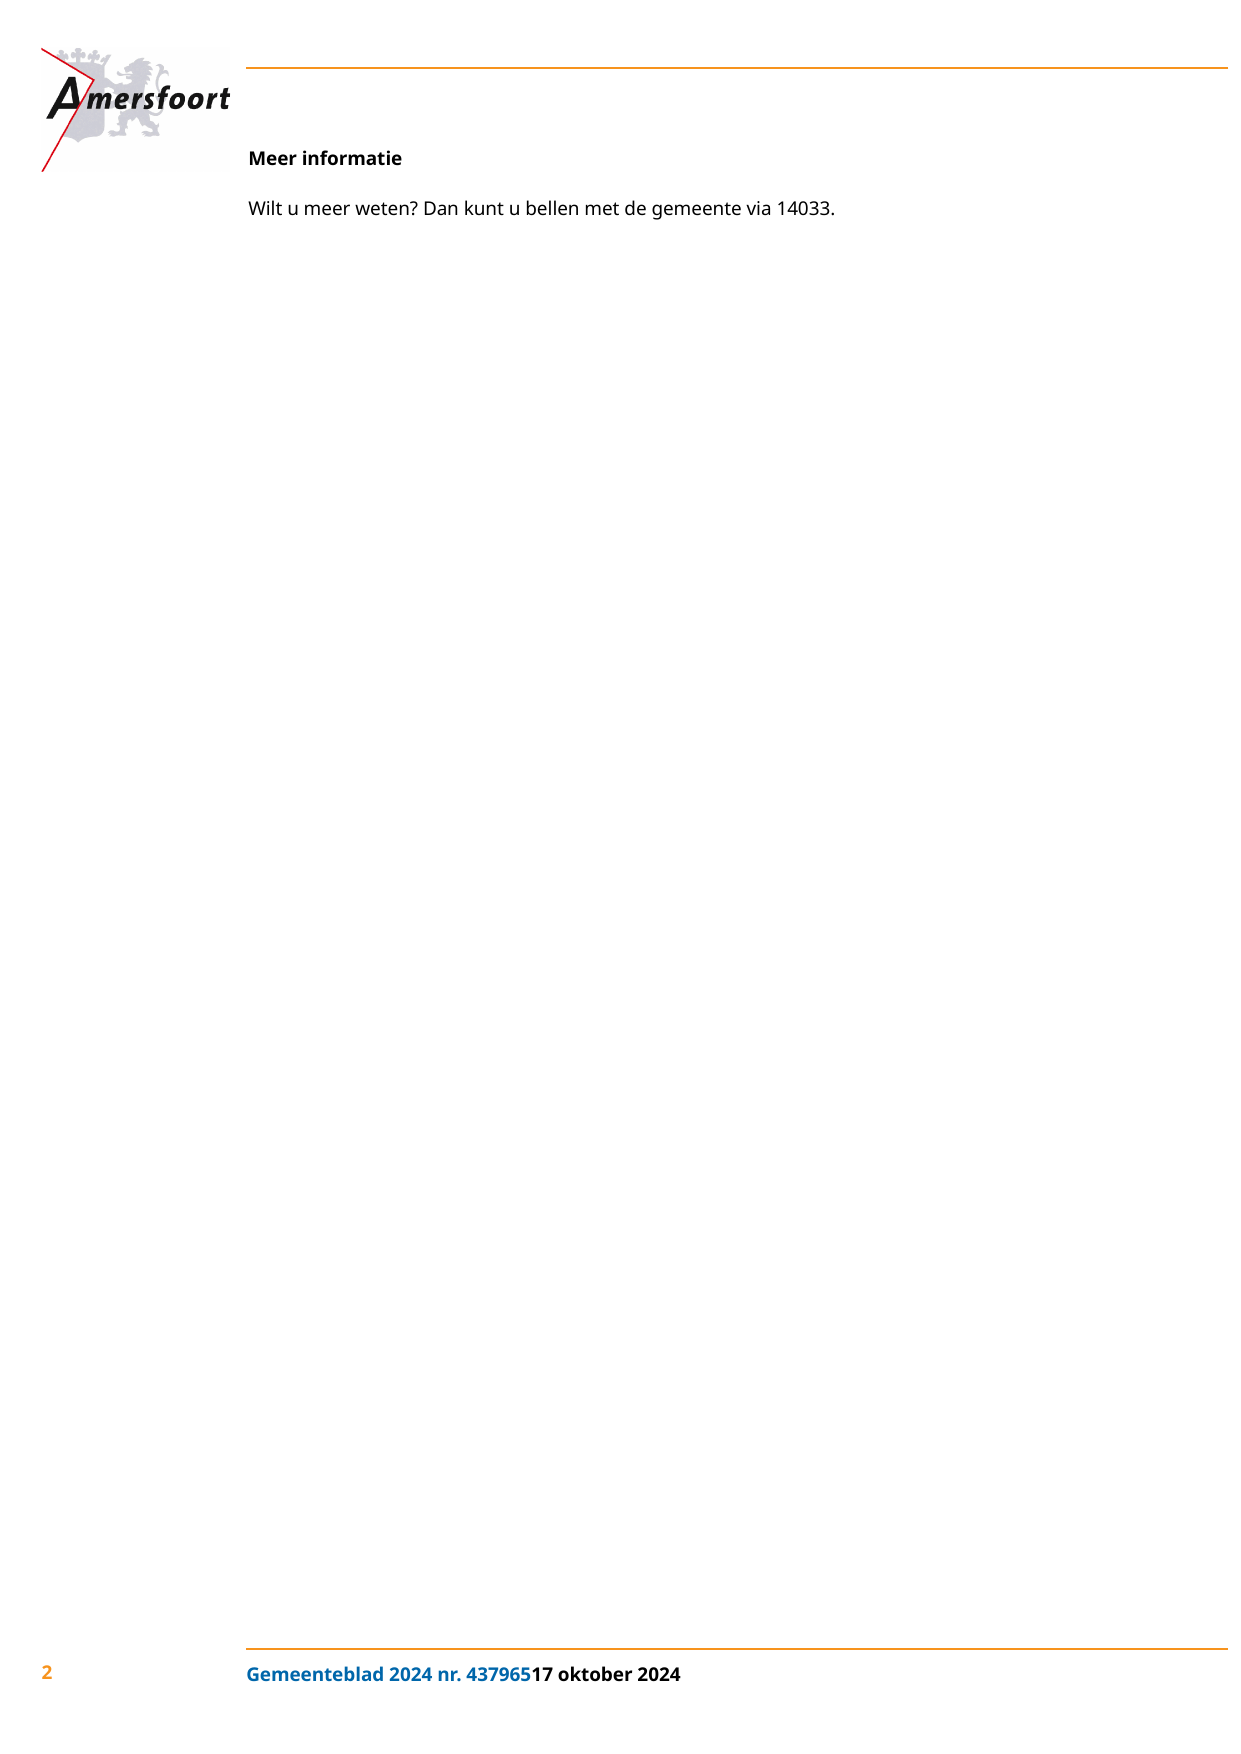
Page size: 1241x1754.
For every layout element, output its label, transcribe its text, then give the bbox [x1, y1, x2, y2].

text Meer informatie [248, 145, 1152, 171]
text Wilt u meer weten? Dan kunt u bellen met de gemeente via 14033. [248, 196, 1152, 221]
picture [41, 47, 231, 172]
